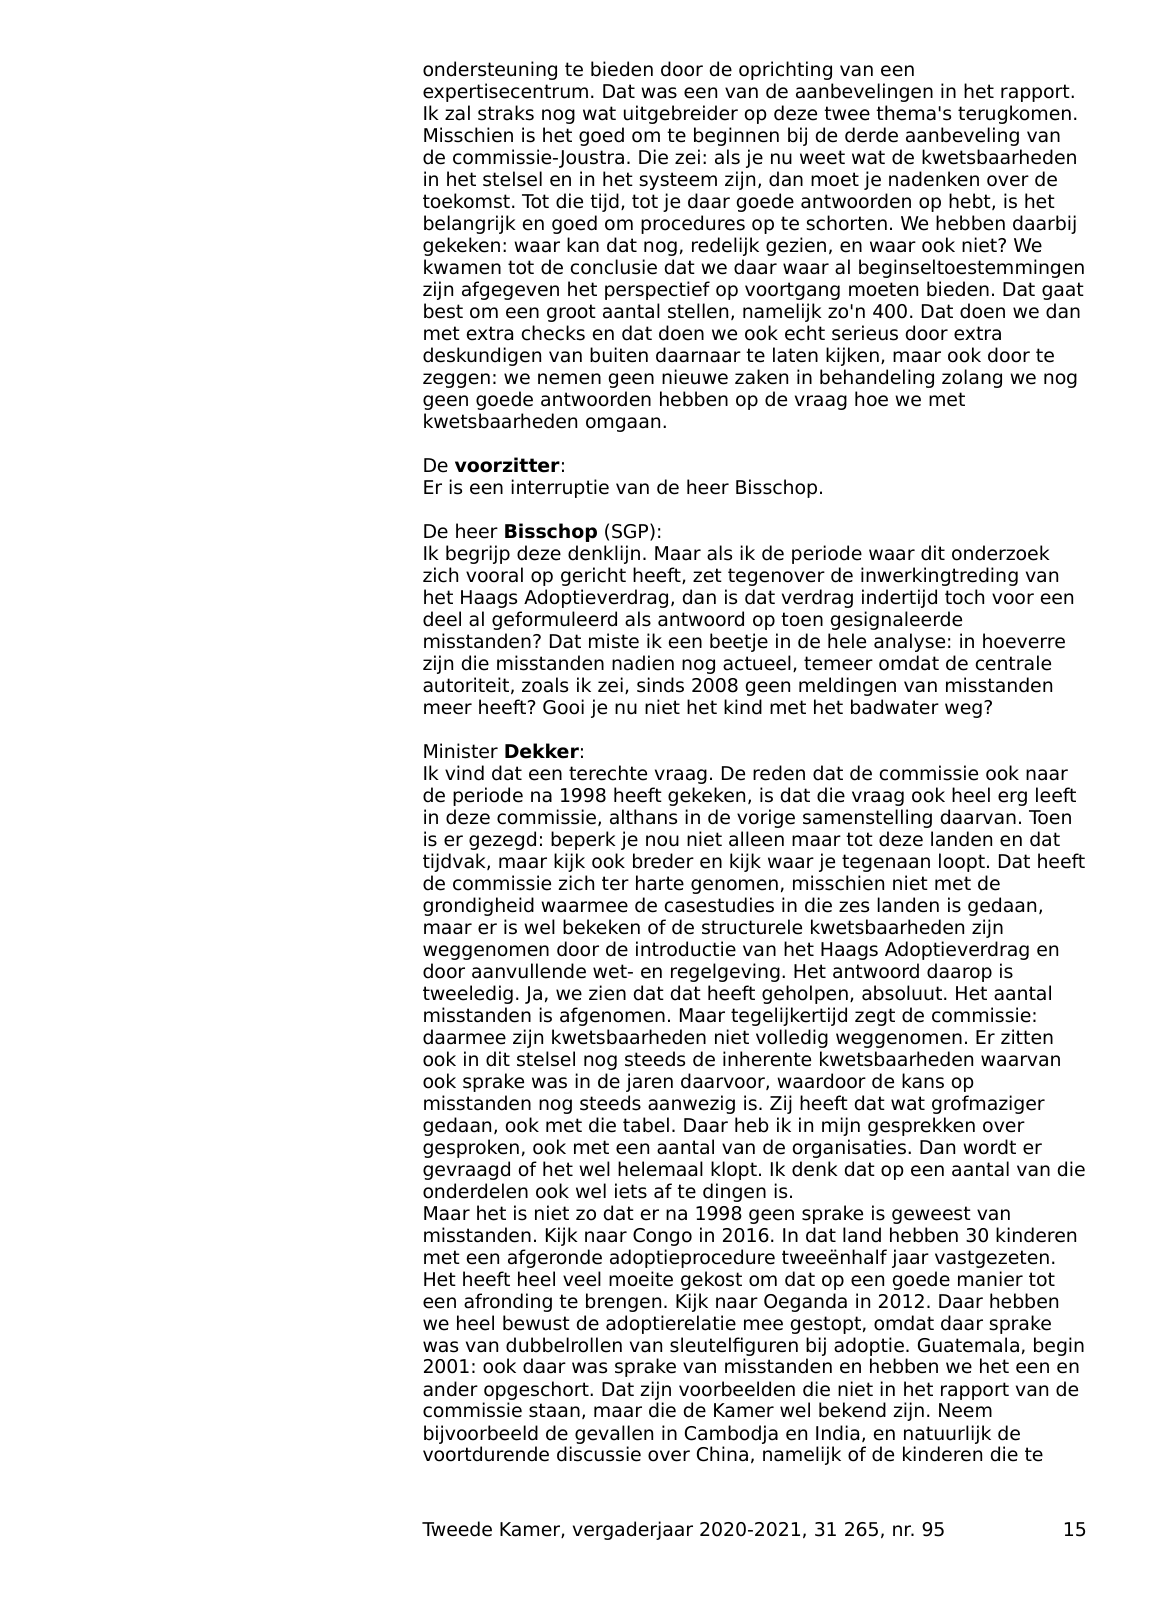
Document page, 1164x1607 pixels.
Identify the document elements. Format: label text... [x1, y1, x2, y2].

text ondersteuning te bieden door de oprichting van een expertisecentrum. Dat was een van de aanbevelingen in het rapport. Ik zal straks nog wat uitgebreider op deze twee thema's terugkomen. [422, 59, 1087, 125]
text Maar het is niet zo dat er na 1998 geen sprake is geweest van misstanden. Kijk naar Congo in 2016. In dat land hebben 30 kinderen met een afgeronde adoptieprocedure tweeënhalf jaar vastgezeten. Het heeft heel veel moeite gekost om dat op een goede manier tot een afronding te brengen. Kijk naar Oeganda in 2012. Daar hebben we heel bewust de adoptierelatie mee gestopt, omdat daar sprake was van dubbelrollen van sleutelfiguren bij adoptie. Guatemala, begin 2001: ook daar was sprake van misstanden en hebben we het een en ander opgeschort. Dat zijn voorbeelden die niet in het rapport van de commissie staan, maar die de Kamer wel bekend zijn. Neem bijvoorbeeld de gevallen in Cambodja en India, en natuurlijk de voortdurende discussie over China, namelijk of de kinderen die te [422, 1203, 1087, 1466]
text Ik begrijp deze denklijn. Maar als ik de periode waar dit onderzoek zich vooral op gericht heeft, zet tegenover de inwerkingtreding van het Haags Adoptieverdrag, dan is dat verdrag indertijd toch voor een deel al geformuleerd als antwoord op toen gesignaleerde misstanden? Dat miste ik een beetje in de hele analyse: in hoeverre zijn die misstanden nadien nog actueel, temeer omdat de centrale autoriteit, zoals ik zei, sinds 2008 geen meldingen van misstanden meer heeft? Gooi je nu niet het kind met het badwater weg? [422, 543, 1087, 719]
text Er is een interruptie van de heer Bisschop. [422, 477, 1087, 499]
text Ik vind dat een terechte vraag. De reden dat de commissie ook naar de periode na 1998 heeft gekeken, is dat die vraag ook heel erg leeft in deze commissie, althans in de vorige samenstelling daarvan. Toen is er gezegd: beperk je nou niet alleen maar tot deze landen en dat tijdvak, maar kijk ook breder en kijk waar je tegenaan loopt. Dat heeft de commissie zich ter harte genomen, misschien niet met de grondigheid waarmee de casestudies in die zes landen is gedaan, maar er is wel bekeken of de structurele kwetsbaarheden zijn weggenomen door de introductie van het Haags Adoptieverdrag en door aanvullende wet- en regelgeving. Het antwoord daarop is tweeledig. Ja, we zien dat dat heeft geholpen, absoluut. Het aantal misstanden is afgenomen. Maar tegelijkertijd zegt de commissie: daarmee zijn kwetsbaarheden niet volledig weggenomen. Er zitten ook in dit stelsel nog steeds de inherente kwetsbaarheden waarvan ook sprake was in de jaren daarvoor, waardoor de kans op misstanden nog steeds aanwezig is. Zij heeft dat wat grofmaziger gedaan, ook met die tabel. Daar heb ik in mijn gesprekken over gesproken, ook met een aantal van de organisaties. Dan wordt er gevraagd of het wel helemaal klopt. Ik denk dat op een aantal van die onderdelen ook wel iets af te dingen is. [422, 763, 1087, 1203]
text Minister Dekker: [422, 741, 1087, 763]
text De voorzitter: [422, 455, 1087, 477]
text Misschien is het goed om te beginnen bij de derde aanbeveling van de commissie-Joustra. Die zei: als je nu weet wat de kwetsbaarheden in het stelsel en in het systeem zijn, dan moet je nadenken over de toekomst. Tot die tijd, tot je daar goede antwoorden op hebt, is het belangrijk en goed om procedures op te schorten. We hebben daarbij gekeken: waar kan dat nog, redelijk gezien, en waar ook niet? We kwamen tot de conclusie dat we daar waar al beginseltoestemmingen zijn afgegeven het perspectief op voortgang moeten bieden. Dat gaat best om een groot aantal stellen, namelijk zo'n 400. Dat doen we dan met extra checks en dat doen we ook echt serieus door extra deskundigen van buiten daarnaar te laten kijken, maar ook door te zeggen: we nemen geen nieuwe zaken in behandeling zolang we nog geen goede antwoorden hebben op de vraag hoe we met kwetsbaarheden omgaan. [422, 125, 1087, 433]
text De heer Bisschop (SGP): [422, 521, 1087, 543]
